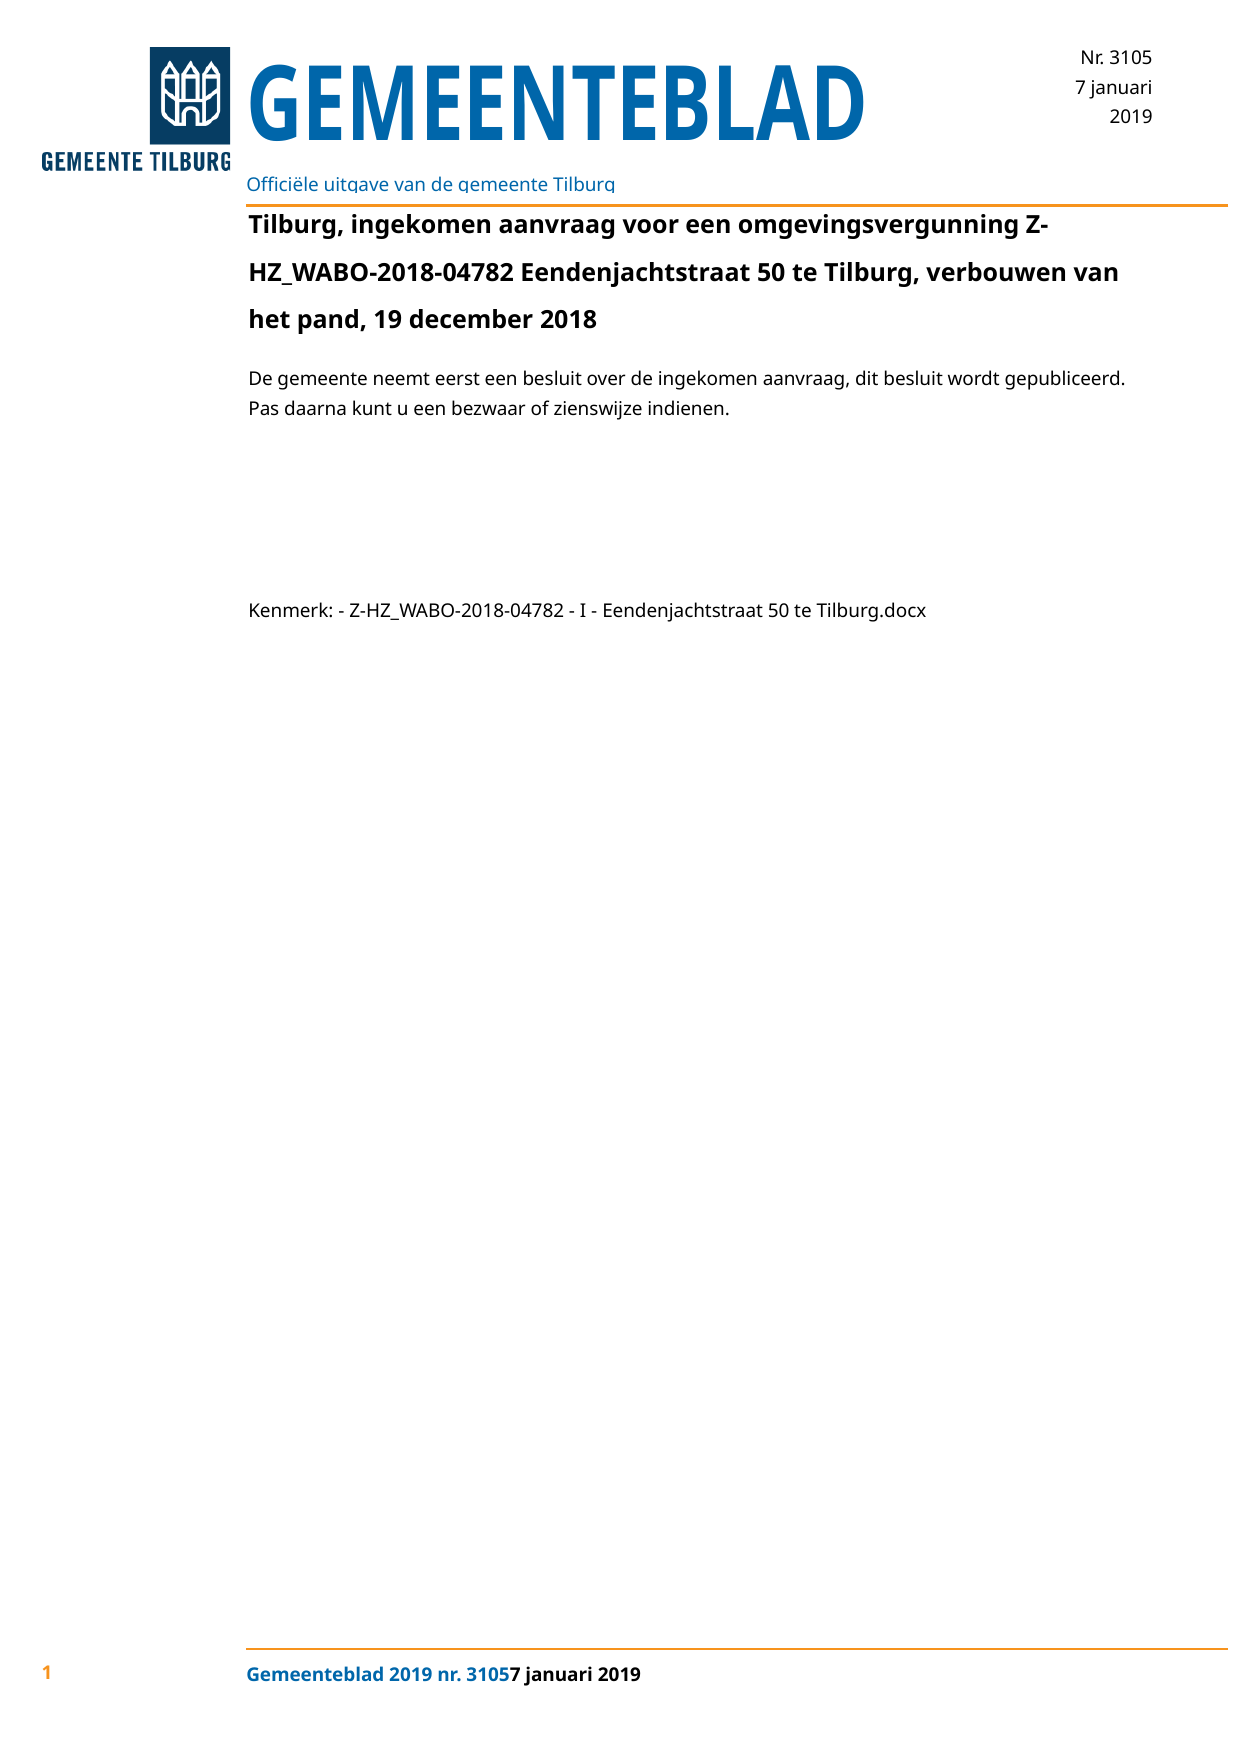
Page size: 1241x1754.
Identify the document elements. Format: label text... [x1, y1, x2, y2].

text Kenmerk: - Z-HZ_WABO-2018-04782 - I - Eendenjachtstraat 50 te Tilburg.docx [248, 597, 1152, 622]
text Tilburg, ingekomen aanvraag voor een omgevingsvergunning Z-HZ_WABO-2018-04782 Eendenjachtstraat 50 te Tilburg, verbouwen van het pand, 19 december 2018 [248, 207, 1152, 336]
picture [41, 47, 231, 172]
text De gemeente neemt eerst een besluit over de ingekomen aanvraag, dit besluit wordt gepubliceerd. Pas daarna kunt u een bezwaar of zienswijze indienen. [248, 366, 1152, 421]
